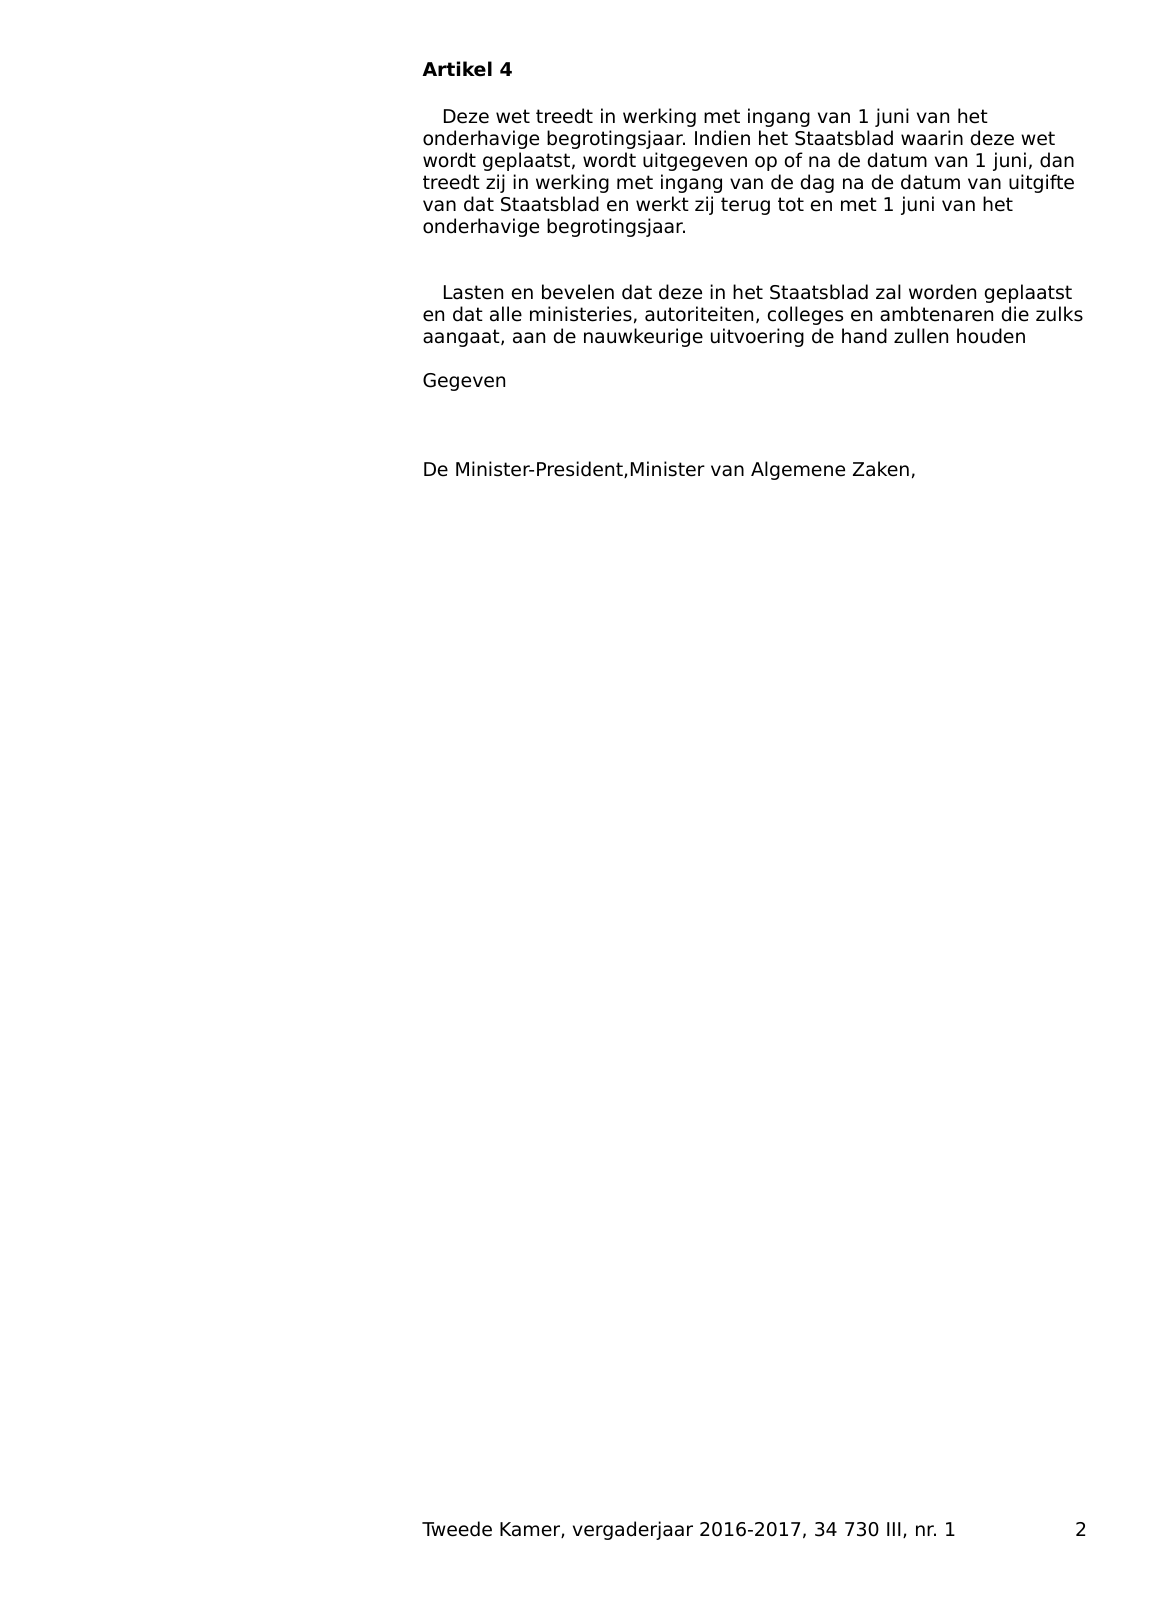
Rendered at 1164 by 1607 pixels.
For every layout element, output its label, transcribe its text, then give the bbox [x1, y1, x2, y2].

text Lasten en bevelen dat deze in het Staatsblad zal worden geplaatst en dat alle ministeries, autoriteiten, colleges en ambtenaren die zulks aangaat, aan de nauwkeurige uitvoering de hand zullen houden [422, 282, 1087, 348]
text De Minister-President,Minister van Algemene Zaken, [422, 459, 1087, 481]
text Deze wet treedt in werking met ingang van 1 juni van het onderhavige begrotingsjaar. Indien het Staatsblad waarin deze wet wordt geplaatst, wordt uitgegeven op of na de datum van 1 juni, dan treedt zij in werking met ingang van de dag na de datum van uitgifte van dat Staatsblad en werkt zij terug tot en met 1 juni van het onderhavige begrotingsjaar. [422, 106, 1087, 238]
text Gegeven [422, 370, 1087, 392]
subtitle Artikel 4 [422, 59, 1087, 81]
